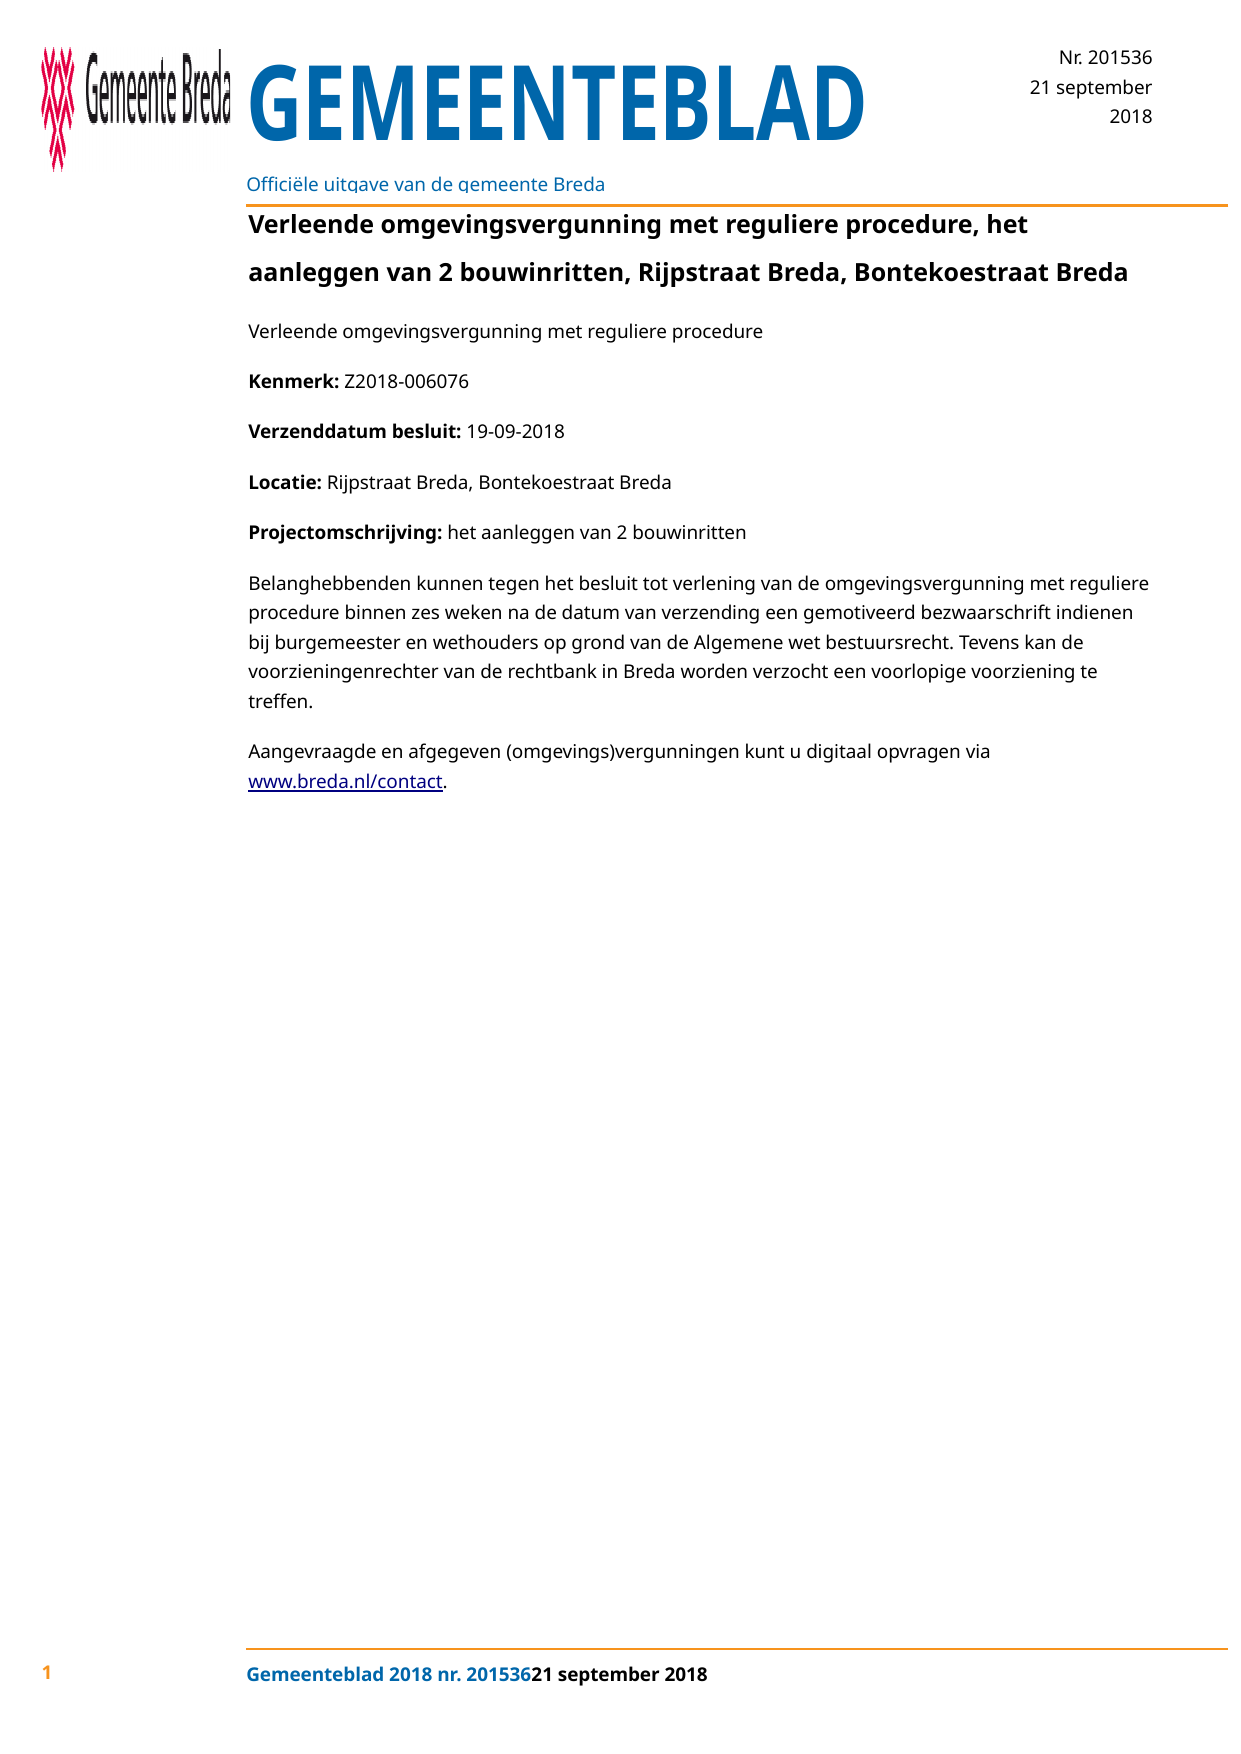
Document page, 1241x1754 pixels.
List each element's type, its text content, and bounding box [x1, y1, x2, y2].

text Projectomschrijving: het aanleggen van 2 bouwinritten [248, 519, 1152, 545]
text Belanghebbenden kunnen tegen het besluit tot verlening van de omgevingsvergunning met reguliere procedure binnen zes weken na de datum van verzending een gemotiveerd bezwaarschrift indienen bij burgemeester en wethouders op grond van de Algemene wet bestuursrecht. Tevens kan de voorzieningenrechter van de rechtbank in Breda worden verzocht een voorlopige voorziening te treffen. [248, 570, 1152, 714]
picture [41, 47, 231, 172]
text Kenmerk: Z2018-006076 [248, 368, 1152, 394]
text Verzenddatum besluit: 19-09-2018 [248, 419, 1152, 444]
text Locatie: Rijpstraat Breda, Bontekoestraat Breda [248, 469, 1152, 495]
text Verleende omgevingsvergunning met reguliere procedure, het aanleggen van 2 bouwinritten, Rijpstraat Breda, Bontekoestraat Breda [248, 207, 1152, 288]
text Aangevraagde en afgegeven (omgevings)vergunningen kunt u digitaal opvragen via www.breda.nl/contact. [248, 739, 1152, 794]
text Verleende omgevingsvergunning met reguliere procedure [248, 318, 1152, 344]
